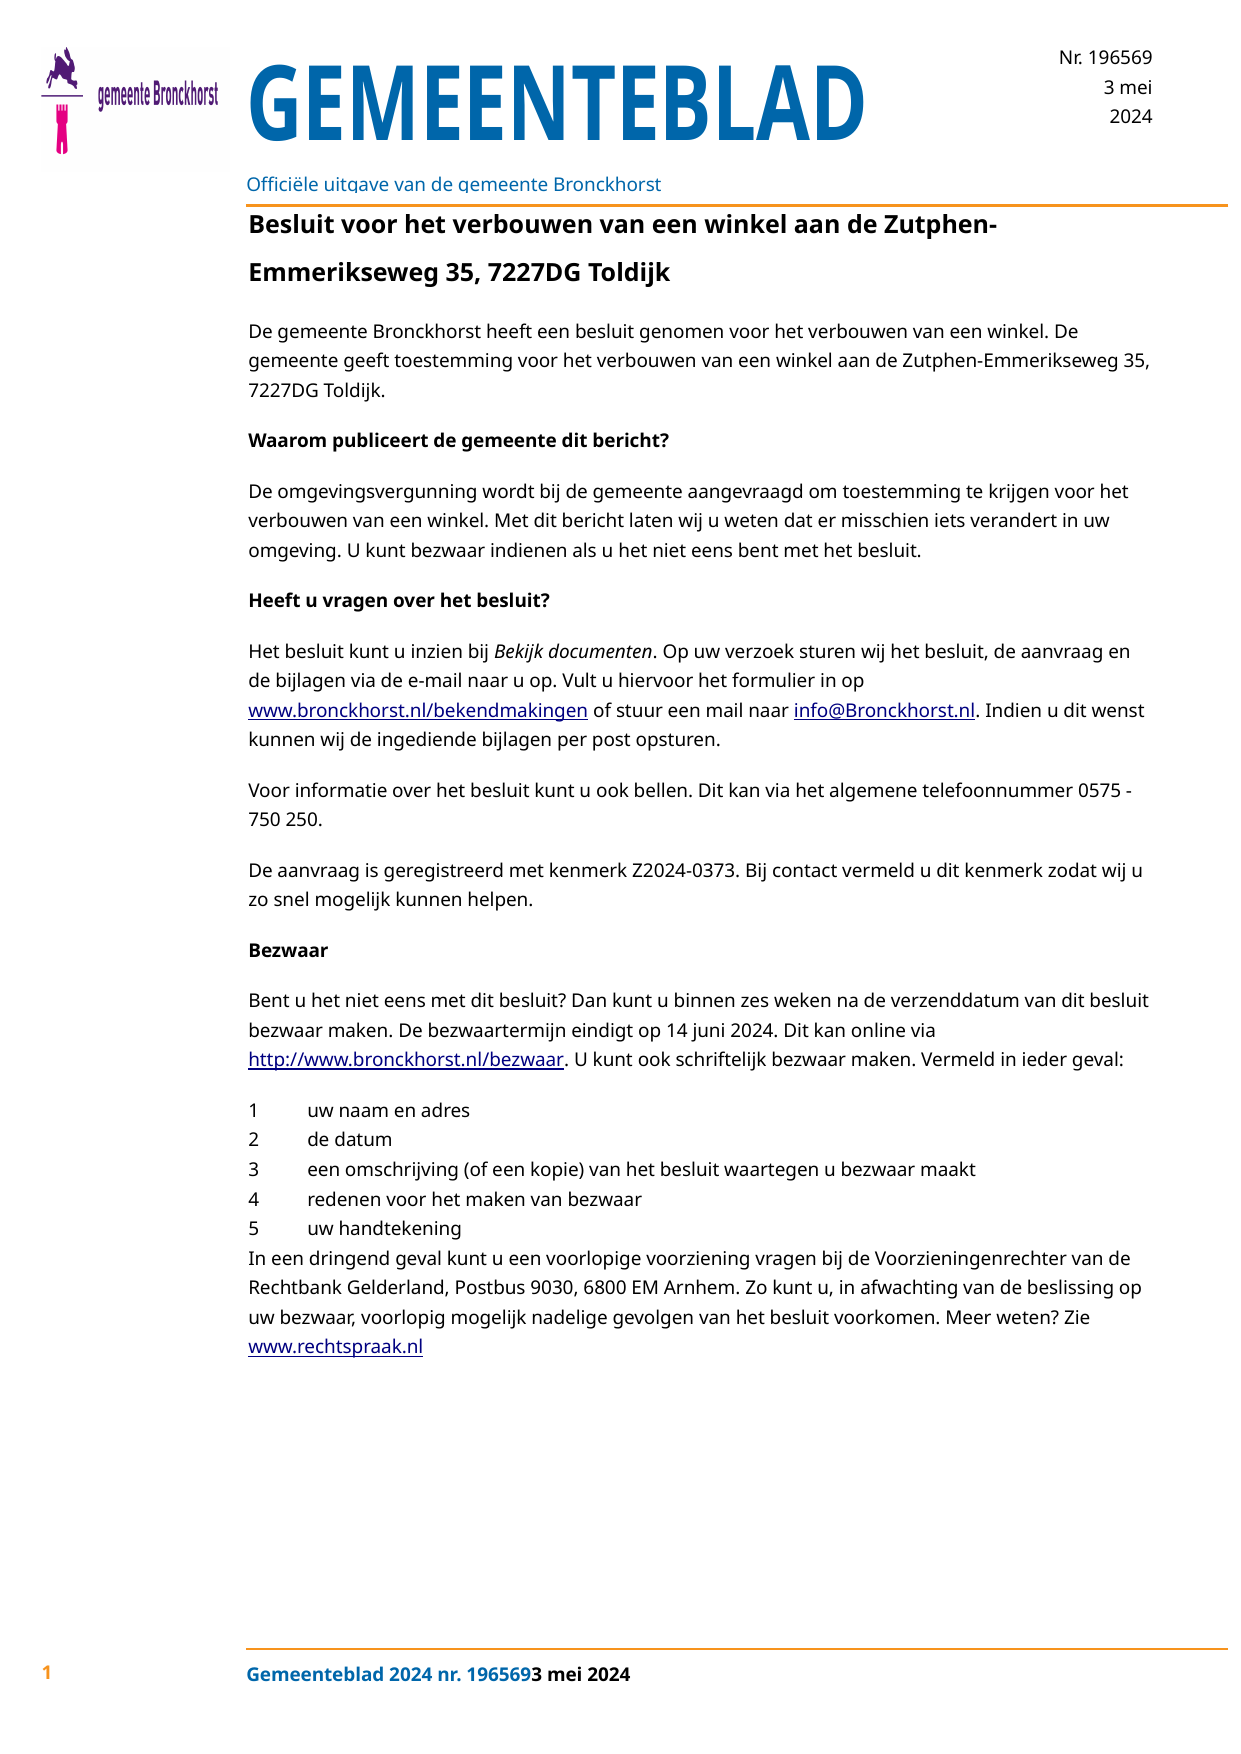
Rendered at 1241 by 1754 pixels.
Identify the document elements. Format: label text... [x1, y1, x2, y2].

list een omschrijving (of een kopie) van het besluit waartegen u bezwaar maakt [248, 1156, 1152, 1182]
text Voor informatie over het besluit kunt u ook bellen. Dit kan via het algemene telefoonnummer 0575 - 750 250. [248, 777, 1152, 832]
text De gemeente Bronckhorst heeft een besluit genomen voor het verbouwen van een winkel. De gemeente geeft toestemming voor het verbouwen van een winkel aan de Zutphen-Emmerikseweg 35, 7227DG Toldijk. [248, 318, 1152, 403]
text De omgevingsvergunning wordt bij de gemeente aangevraagd om toestemming te krijgen voor het verbouwen van een winkel. Met dit bericht laten wij u weten dat er misschien iets verandert in uw omgeving. U kunt bezwaar indienen als u het niet eens bent met het besluit. [248, 478, 1152, 563]
text Het besluit kunt u inzien bij Bekijk documenten. Op uw verzoek sturen wij het besluit, de aanvraag en de bijlagen via de e-mail naar u op. Vult u hiervoor het formulier in op www.bronckhorst.nl/bekendmakingen of stuur een mail naar info@Bronckhorst.nl. Indien u dit wenst kunnen wij de ingediende bijlagen per post opsturen. [248, 638, 1152, 752]
text In een dringend geval kunt u een voorlopige voorziening vragen bij de Voorzieningenrechter van de Rechtbank Gelderland, Postbus 9030, 6800 EM Arnhem. Zo kunt u, in afwachting van de beslissing op uw bezwaar, voorlopig mogelijk nadelige gevolgen van het besluit voorkomen. Meer weten? Zie www.rechtspraak.nl [248, 1245, 1152, 1359]
text Besluit voor het verbouwen van een winkel aan de Zutphen-Emmerikseweg 35, 7227DG Toldijk [248, 207, 1152, 288]
text Waarom publiceert de gemeente dit bericht? [248, 427, 1152, 453]
text Bezwaar [248, 937, 1152, 963]
list uw handtekening [248, 1215, 1152, 1241]
list de datum [248, 1127, 1152, 1152]
text Heeft u vragen over het besluit? [248, 587, 1152, 613]
list redenen voor het maken van bezwaar [248, 1186, 1152, 1212]
text Bent u het niet eens met dit besluit? Dan kunt u binnen zes weken na de verzenddatum van dit besluit bezwaar maken. De bezwaartermijn eindigt op 14 juni 2024. Dit kan online via http://www.bronckhorst.nl/bezwaar. U kunt ook schriftelijk bezwaar maken. Vermeld in ieder geval: [248, 987, 1152, 1072]
text De aanvraag is geregistreerd met kenmerk Z2024-0373. Bij contact vermeld u dit kenmerk zodat wij u zo snel mogelijk kunnen helpen. [248, 857, 1152, 912]
list uw naam en adres [248, 1097, 1152, 1123]
picture [41, 47, 231, 172]
